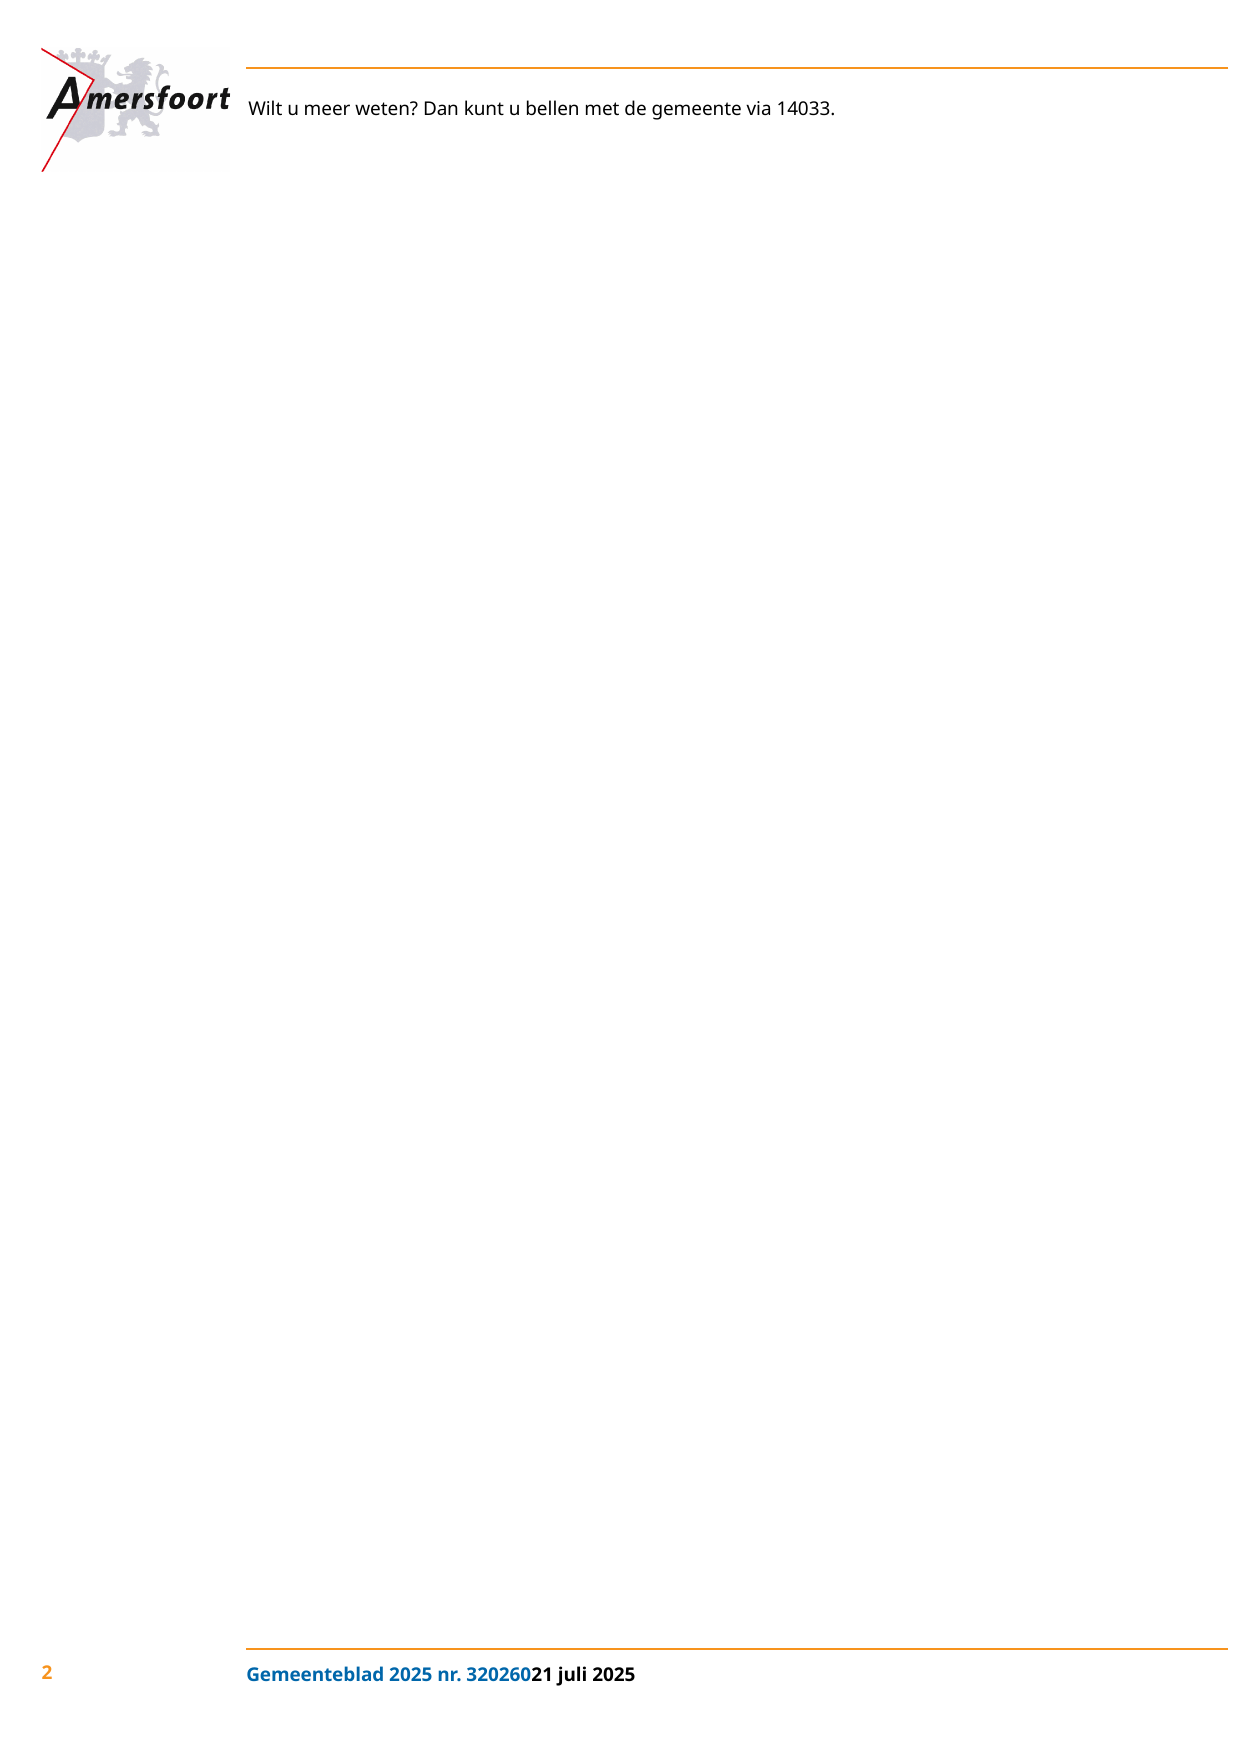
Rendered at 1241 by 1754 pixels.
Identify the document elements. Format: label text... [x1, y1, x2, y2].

text Wilt u meer weten? Dan kunt u bellen met de gemeente via 14033. [248, 95, 1152, 121]
picture [41, 47, 231, 172]
